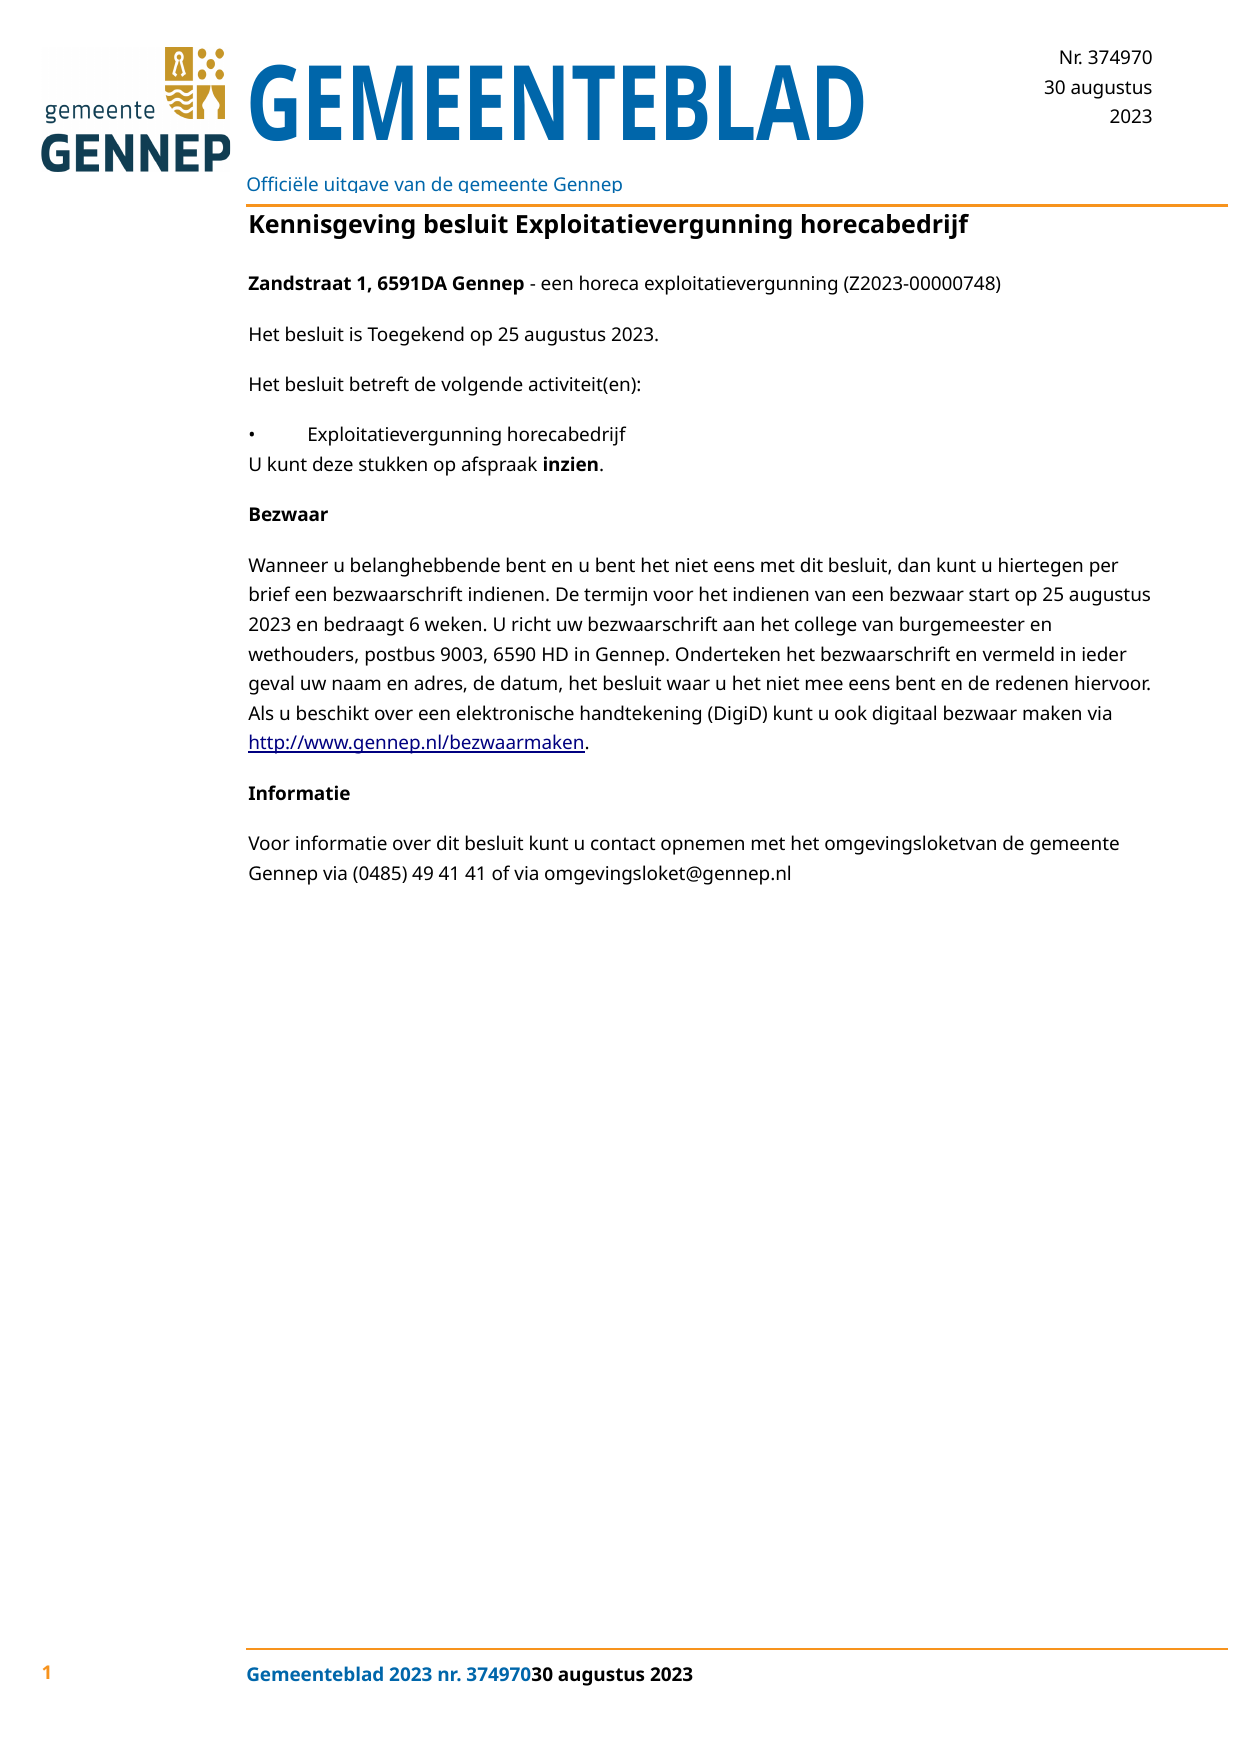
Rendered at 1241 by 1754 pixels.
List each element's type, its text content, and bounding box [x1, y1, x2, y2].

text Het besluit betreft de volgende activiteit(en): [248, 371, 1152, 397]
text Het besluit is Toegekend op 25 augustus 2023. [248, 321, 1152, 346]
text Bezwaar [248, 502, 1152, 527]
text U kunt deze stukken op afspraak inzien. [248, 451, 1152, 477]
text Wanneer u belanghebbende bent en u bent het niet eens met dit besluit, dan kunt u hiertegen per brief een bezwaarschrift indienen. De termijn voor het indienen van een bezwaar start op 25 augustus 2023 en bedraagt 6 weken. U richt uw bezwaarschrift aan het college van burgemeester en wethouders, postbus 9003, 6590 HD in Gennep. Onderteken het bezwaarschrift en vermeld in ieder geval uw naam en adres, de datum, het besluit waar u het niet mee eens bent en de redenen hiervoor. Als u beschikt over een elektronische handtekening (DigiD) kunt u ook digitaal bezwaar maken via http://www.gennep.nl/bezwaarmaken. [248, 552, 1152, 755]
text Zandstraat 1, 6591DA Gennep - een horeca exploitatievergunning (Z2023-00000748) [248, 270, 1152, 296]
list Exploitatievergunning horecabedrijf [248, 422, 1152, 447]
text Informatie [248, 780, 1152, 806]
picture [41, 47, 231, 172]
text Voor informatie over dit besluit kunt u contact opnemen met het omgevingsloketvan de gemeente Gennep via (0485) 49 41 41 of via omgevingsloket@gennep.nl [248, 830, 1152, 886]
text Kennisgeving besluit Exploitatievergunning horecabedrijf [248, 207, 1152, 241]
